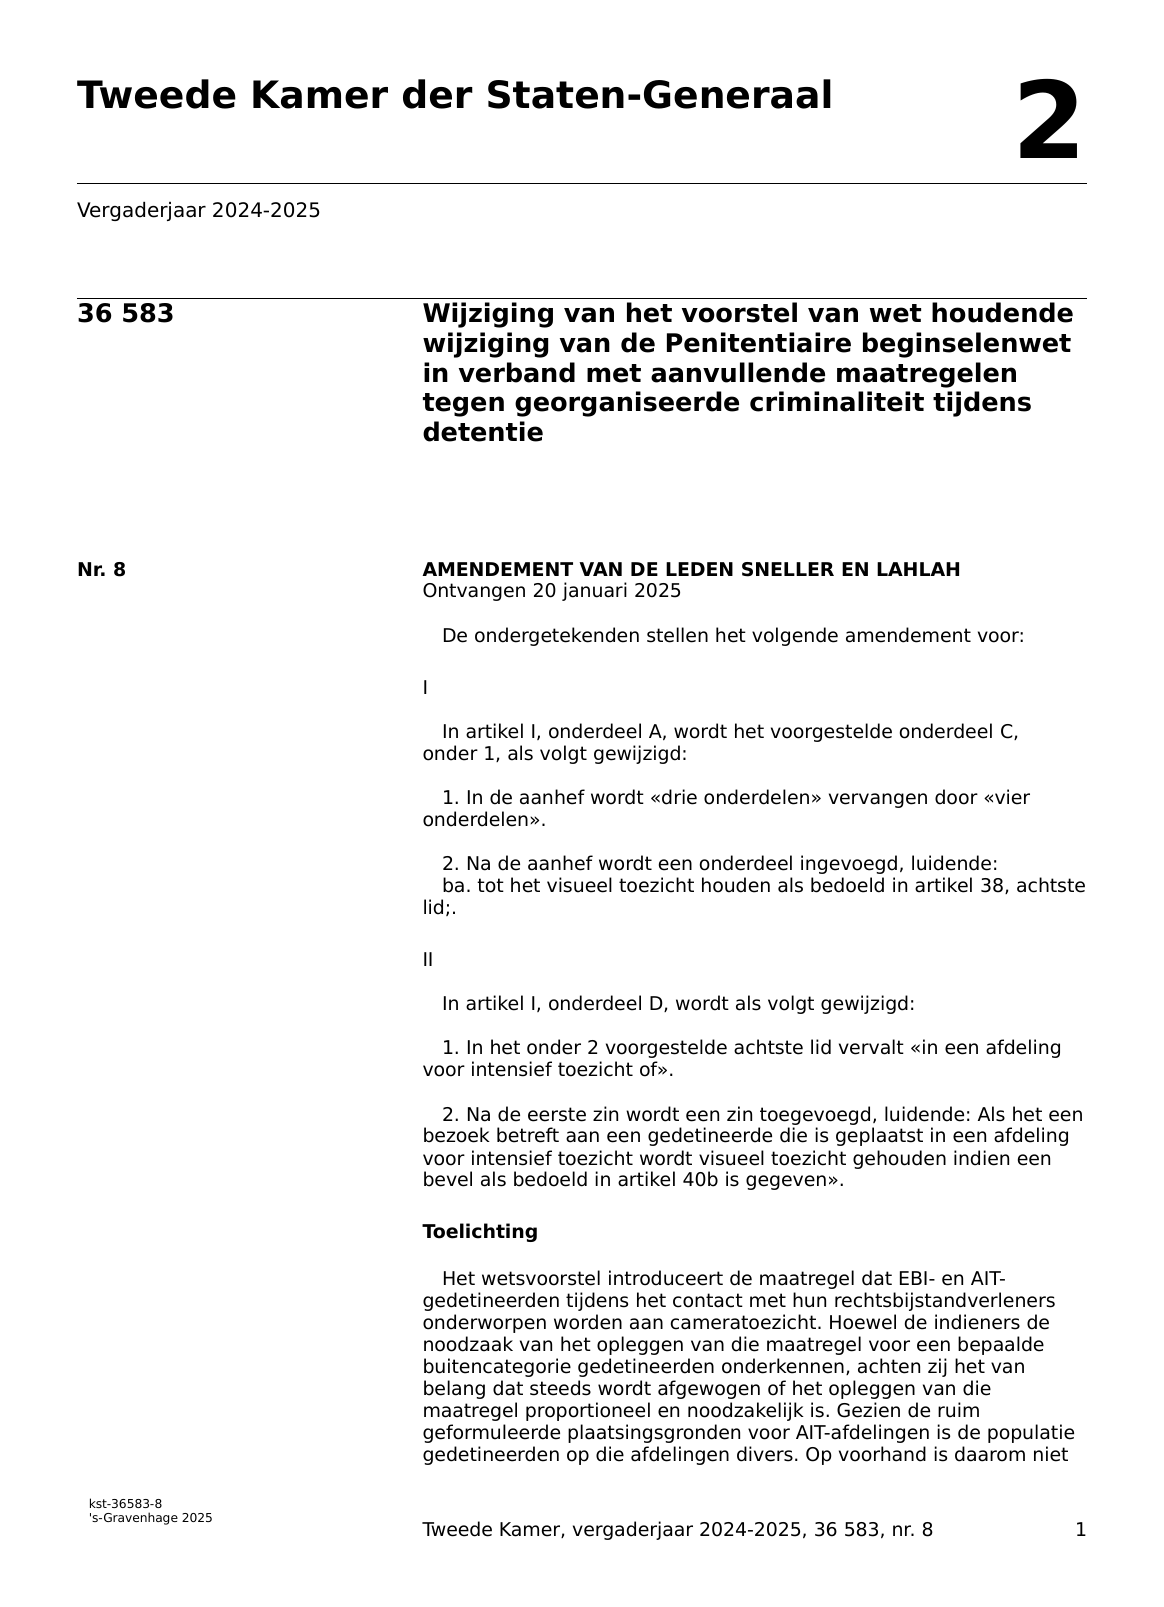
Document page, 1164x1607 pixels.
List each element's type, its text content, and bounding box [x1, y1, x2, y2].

text Het wetsvoorstel introduceert de maatregel dat EBI- en AIT-gedetineerden tijdens het contact met hun rechtsbijstandverleners onderworpen worden aan cameratoezicht. Hoewel de indieners de noodzaak van het opleggen van die maatregel voor een bepaalde buitencategorie gedetineerden onderkennen, achten zij het van belang dat steeds wordt afgewogen of het opleggen van die maatregel proportioneel en noodzakelijk is. Gezien de ruim geformuleerde plaatsingsgronden voor AIT-afdelingen is de populatie gedetineerden op die afdelingen divers. Op voorhand is daarom niet [422, 1268, 1087, 1466]
text 2. Na de eerste zin wordt een zin toegevoegd, luidende: Als het een bezoek betreft aan een gedetineerde die is geplaatst in een afdeling voor intensief toezicht wordt visueel toezicht gehouden indien een bevel als bedoeld in artikel 40b is gegeven». [422, 1103, 1087, 1191]
text 1. In de aanhef wordt «drie onderdelen» vervangen door «vier onderdelen». [422, 787, 1087, 831]
table_cell Vergaderjaar 2024-2025 [77, 184, 1087, 298]
subtitle I [422, 677, 1087, 698]
text 2. Na de aanhef wordt een onderdeel ingevoegd, luidende: [422, 853, 1087, 875]
subtitle Toelichting [422, 1221, 1087, 1243]
text In artikel I, onderdeel A, wordt het voorgestelde onderdeel C, onder 1, als volgt gewijzigd: [422, 721, 1087, 765]
text In artikel I, onderdeel D, wordt als volgt gewijzigd: [422, 993, 1087, 1015]
text kst-36583-8 [88, 1497, 323, 1511]
text 's-Gravenhage 2025 [88, 1511, 323, 1525]
table_header Tweede Kamer der Staten-Generaal [77, 59, 886, 183]
text ba. tot het visueel toezicht houden als bedoeld in artikel 38, achtste lid;. [422, 875, 1087, 919]
table_header 2 [886, 59, 1087, 183]
text De ondergetekenden stellen het volgende amendement voor: [422, 624, 1087, 647]
text 1. In het onder 2 voorgestelde achtste lid vervalt «in een afdeling voor intensief toezicht of». [422, 1037, 1087, 1081]
text Ontvangen 20 januari 2025 [422, 580, 1087, 602]
subtitle II [422, 949, 1087, 971]
subtitle Nr. 8 AMENDEMENT VAN DE LEDEN SNELLER EN LAHLAH [77, 558, 1087, 580]
subtitle 36 583 Wijziging van het voorstel van wet houdende wijziging van de Penitentiaire beginselenwet in verband met aanvullende maatregelen tegen georganiseerde criminaliteit tijdens detentie [77, 299, 1087, 447]
